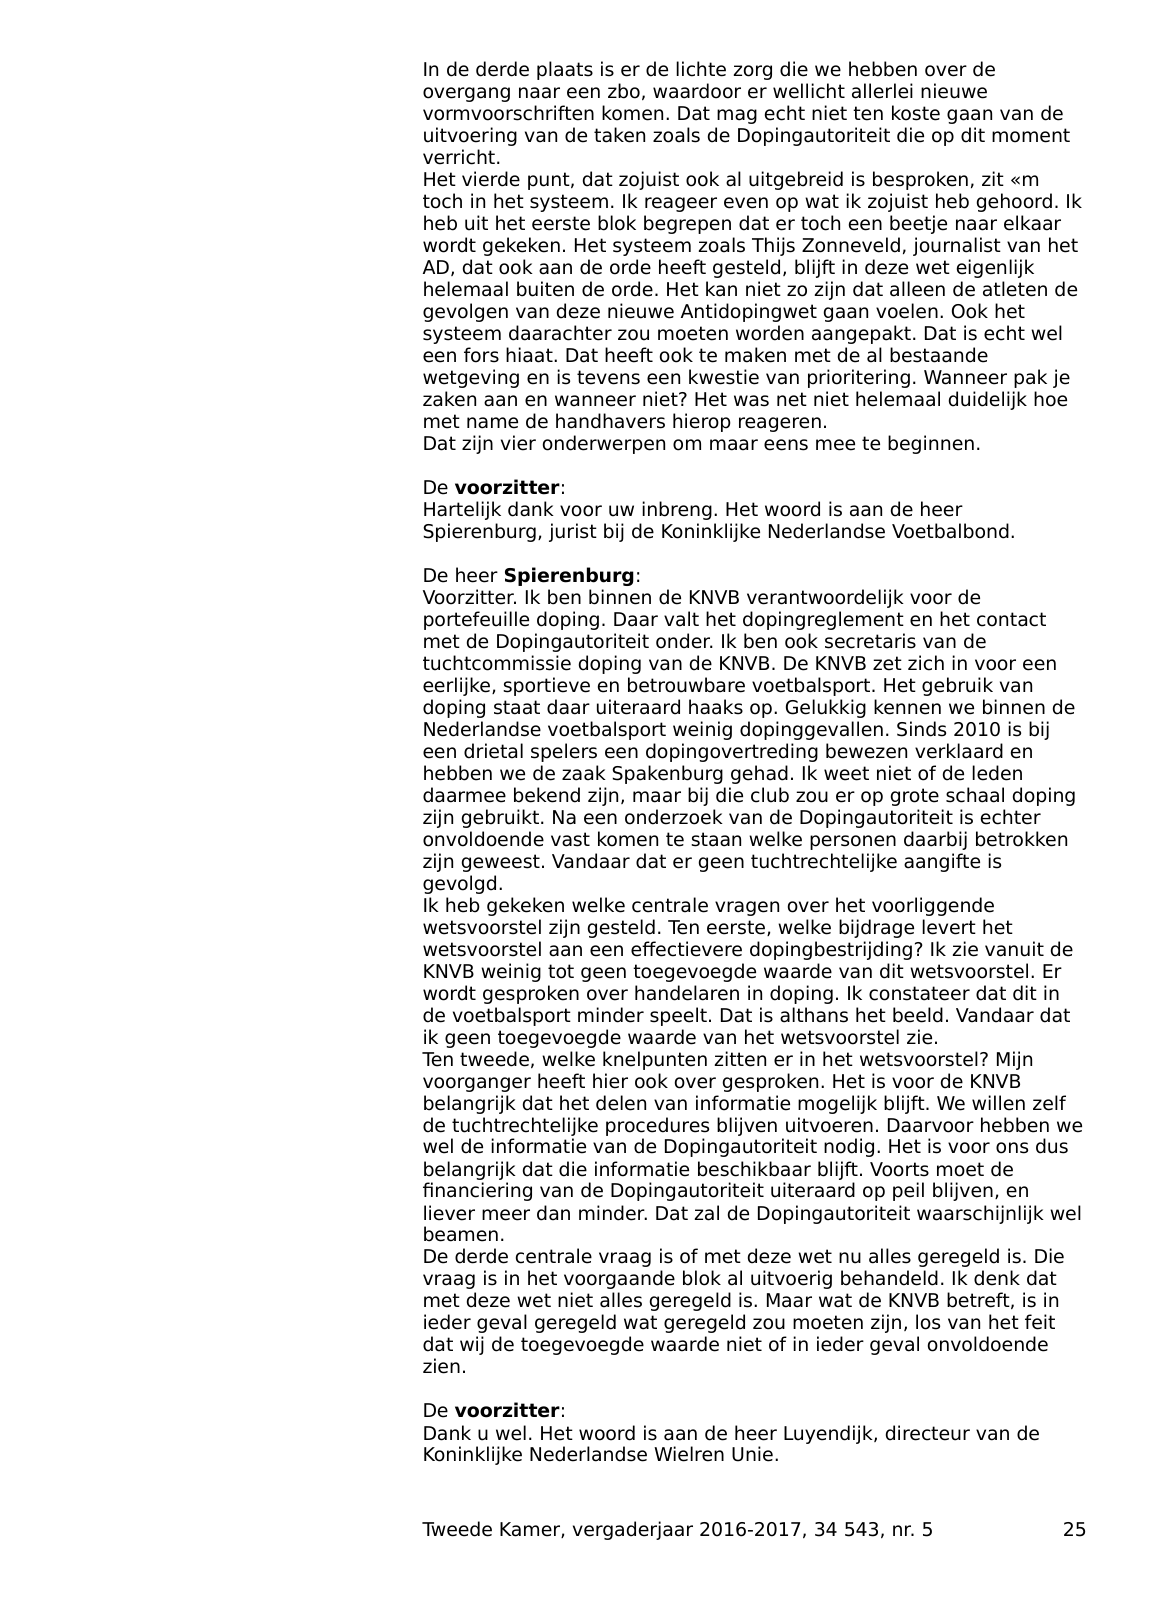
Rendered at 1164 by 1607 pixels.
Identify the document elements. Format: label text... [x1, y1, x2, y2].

text Voorzitter. Ik ben binnen de KNVB verantwoordelijk voor de portefeuille doping. Daar valt het dopingreglement en het contact met de Dopingautoriteit onder. Ik ben ook secretaris van de tuchtcommissie doping van de KNVB. De KNVB zet zich in voor een eerlijke, sportieve en betrouwbare voetbalsport. Het gebruik van doping staat daar uiteraard haaks op. Gelukkig kennen we binnen de Nederlandse voetbalsport weinig dopinggevallen. Sinds 2010 is bij een drietal spelers een dopingovertreding bewezen verklaard en hebben we de zaak Spakenburg gehad. Ik weet niet of de leden daarmee bekend zijn, maar bij die club zou er op grote schaal doping zijn gebruikt. Na een onderzoek van de Dopingautoriteit is echter onvoldoende vast komen te staan welke personen daarbij betrokken zijn geweest. Vandaar dat er geen tuchtrechtelijke aangifte is gevolgd. [422, 587, 1087, 895]
text De heer Spierenburg: [422, 565, 1087, 587]
text De voorzitter: [422, 477, 1087, 499]
text In de derde plaats is er de lichte zorg die we hebben over de overgang naar een zbo, waardoor er wellicht allerlei nieuwe vormvoorschriften komen. Dat mag echt niet ten koste gaan van de uitvoering van de taken zoals de Dopingautoriteit die op dit moment verricht. [422, 59, 1087, 169]
text Ten tweede, welke knelpunten zitten er in het wetsvoorstel? Mijn voorganger heeft hier ook over gesproken. Het is voor de KNVB belangrijk dat het delen van informatie mogelijk blijft. We willen zelf de tuchtrechtelijke procedures blijven uitvoeren. Daarvoor hebben we wel de informatie van de Dopingautoriteit nodig. Het is voor ons dus belangrijk dat die informatie beschikbaar blijft. Voorts moet de financiering van de Dopingautoriteit uiteraard op peil blijven, en liever meer dan minder. Dat zal de Dopingautoriteit waarschijnlijk wel beamen. [422, 1048, 1087, 1246]
text Dat zijn vier onderwerpen om maar eens mee te beginnen. [422, 433, 1087, 455]
text De derde centrale vraag is of met deze wet nu alles geregeld is. Die vraag is in het voorgaande blok al uitvoerig behandeld. Ik denk dat met deze wet niet alles geregeld is. Maar wat de KNVB betreft, is in ieder geval geregeld wat geregeld zou moeten zijn, los van het feit dat wij de toegevoegde waarde niet of in ieder geval onvoldoende zien. [422, 1246, 1087, 1378]
text Hartelijk dank voor uw inbreng. Het woord is aan de heer Spierenburg, jurist bij de Koninklijke Nederlandse Voetbalbond. [422, 499, 1087, 543]
text Ik heb gekeken welke centrale vragen over het voorliggende wetsvoorstel zijn gesteld. Ten eerste, welke bijdrage levert het wetsvoorstel aan een effectievere dopingbestrijding? Ik zie vanuit de KNVB weinig tot geen toegevoegde waarde van dit wetsvoorstel. Er wordt gesproken over handelaren in doping. Ik constateer dat dit in de voetbalsport minder speelt. Dat is althans het beeld. Vandaar dat ik geen toegevoegde waarde van het wetsvoorstel zie. [422, 895, 1087, 1048]
text Het vierde punt, dat zojuist ook al uitgebreid is besproken, zit «m toch in het systeem. Ik reageer even op wat ik zojuist heb gehoord. Ik heb uit het eerste blok begrepen dat er toch een beetje naar elkaar wordt gekeken. Het systeem zoals Thijs Zonneveld, journalist van het AD, dat ook aan de orde heeft gesteld, blijft in deze wet eigenlijk helemaal buiten de orde. Het kan niet zo zijn dat alleen de atleten de gevolgen van deze nieuwe Antidopingwet gaan voelen. Ook het systeem daarachter zou moeten worden aangepakt. Dat is echt wel een fors hiaat. Dat heeft ook te maken met de al bestaande wetgeving en is tevens een kwestie van prioritering. Wanneer pak je zaken aan en wanneer niet? Het was net niet helemaal duidelijk hoe met name de handhavers hierop reageren. [422, 169, 1087, 433]
text De voorzitter: [422, 1400, 1087, 1422]
text Dank u wel. Het woord is aan de heer Luyendijk, directeur van de Koninklijke Nederlandse Wielren Unie. [422, 1422, 1087, 1466]
